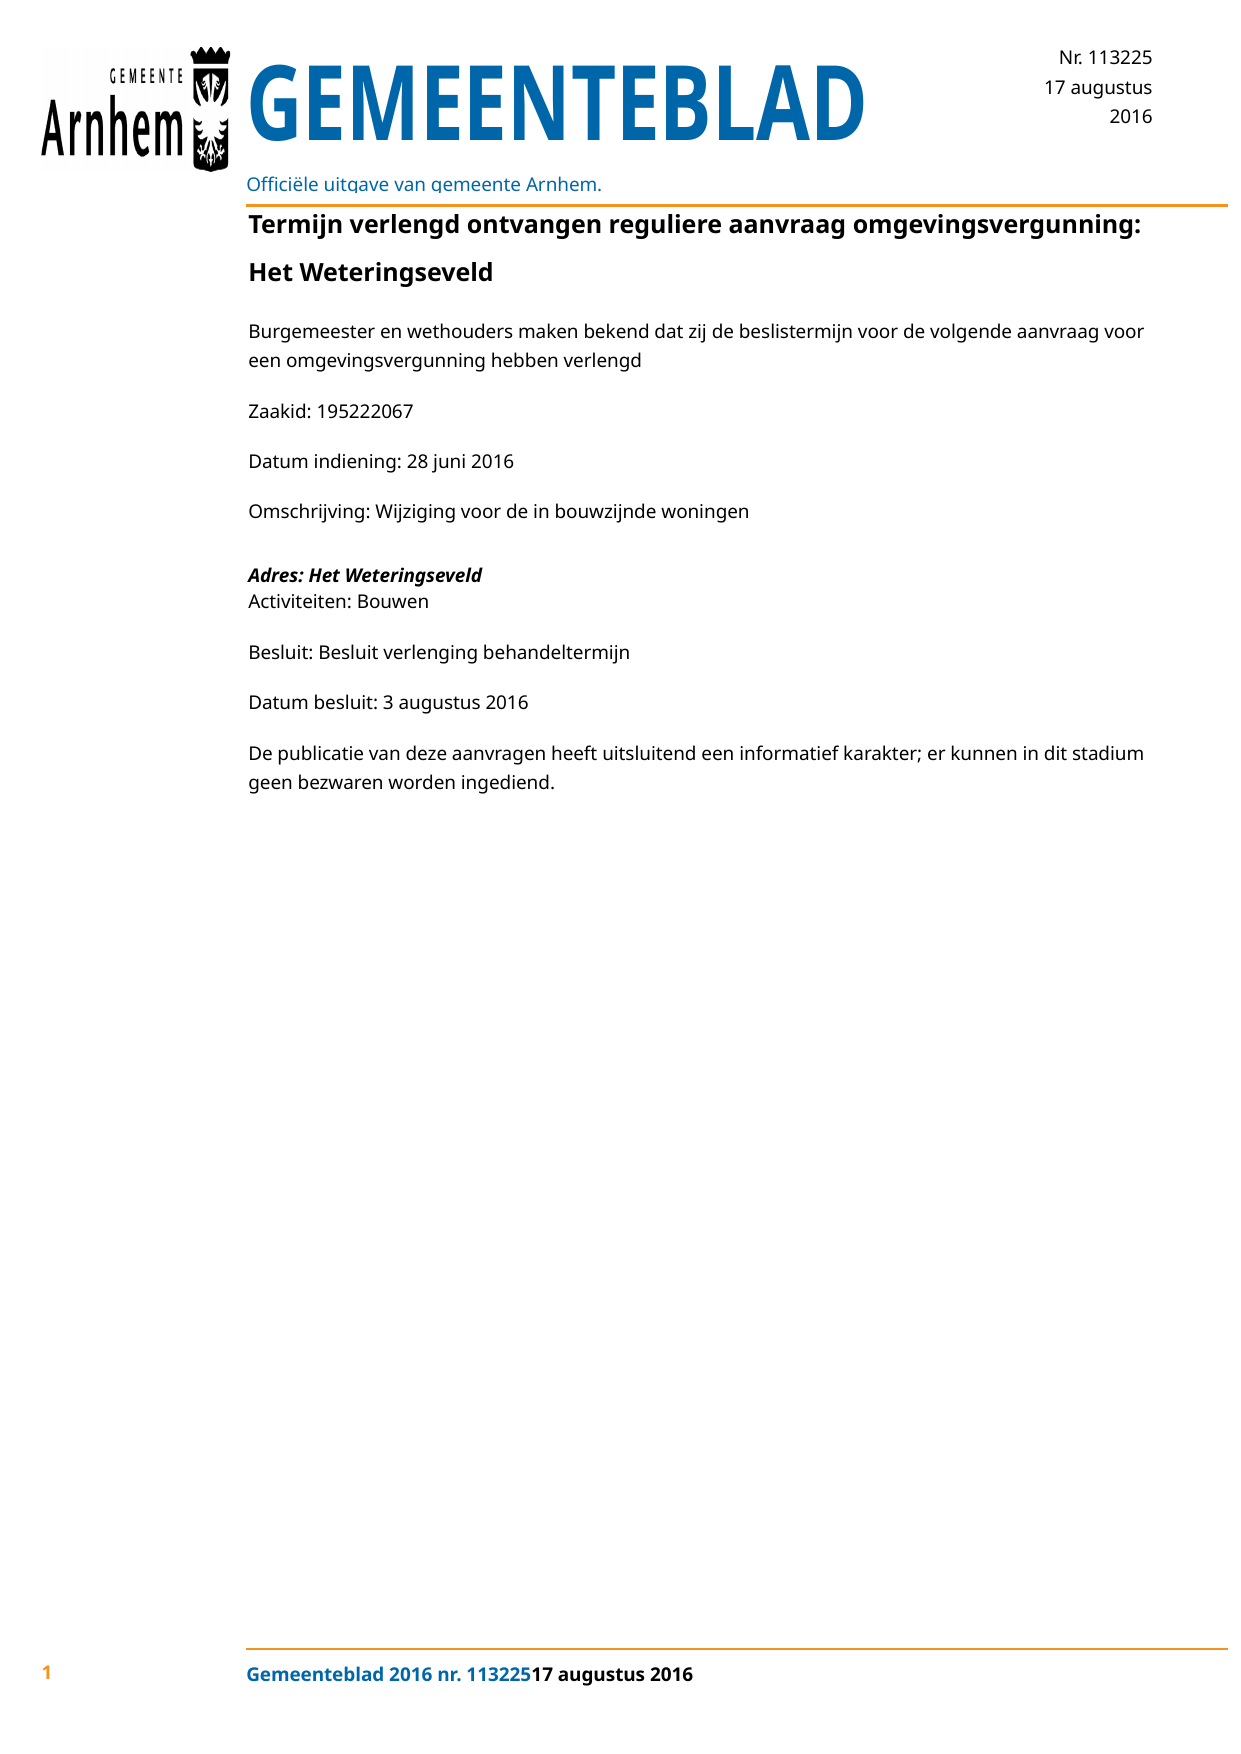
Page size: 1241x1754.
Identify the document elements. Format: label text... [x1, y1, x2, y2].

text Datum besluit: 3 augustus 2016 [248, 689, 1152, 715]
text Datum indiening: 28 juni 2016 [248, 448, 1152, 474]
text Activiteiten: Bouwen [248, 588, 1152, 614]
text De publicatie van deze aanvragen heeft uitsluitend een informatief karakter; er kunnen in dit stadium geen bezwaren worden ingediend. [248, 740, 1152, 795]
text Omschrijving: Wijziging voor de in bouwzijnde woningen [248, 499, 1152, 524]
text Burgemeester en wethouders maken bekend dat zij de beslistermijn voor de volgende aanvraag voor een omgevingsvergunning hebben verlengd [248, 318, 1152, 373]
text Termijn verlengd ontvangen reguliere aanvraag omgevingsvergunning: Het Weteringseveld [248, 207, 1152, 288]
text Besluit: Besluit verlenging behandeltermijn [248, 639, 1152, 664]
text Zaakid: 195222067 [248, 398, 1152, 424]
text Adres: Het Weteringseveld [248, 563, 1152, 588]
picture [41, 47, 231, 172]
